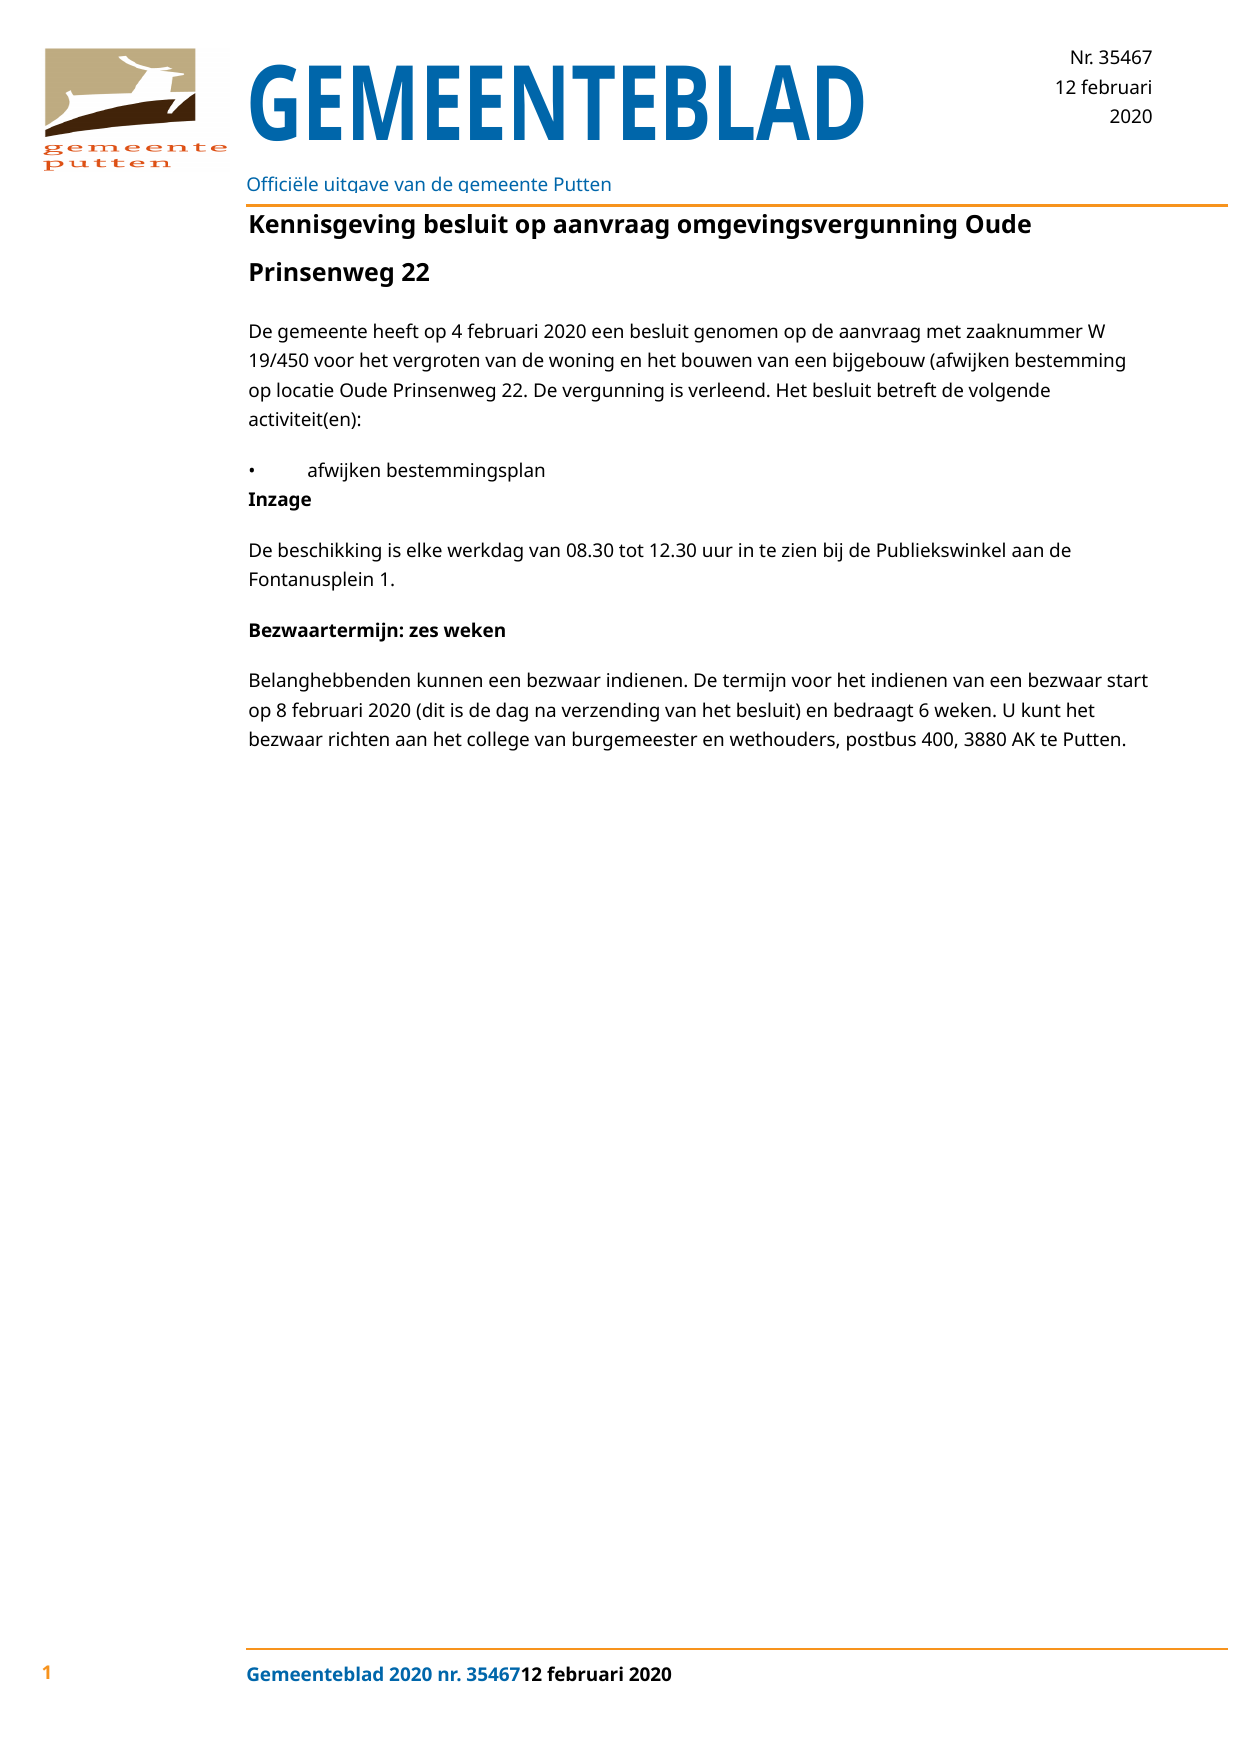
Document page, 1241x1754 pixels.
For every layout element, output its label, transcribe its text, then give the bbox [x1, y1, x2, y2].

text Kennisgeving besluit op aanvraag omgevingsvergunning Oude Prinsenweg 22 [248, 207, 1152, 288]
list afwijken bestemmingsplan [248, 457, 1152, 483]
text De gemeente heeft op 4 februari 2020 een besluit genomen op de aanvraag met zaaknummer W 19/450 voor het vergroten van de woning en het bouwen van een bijgebouw (afwijken bestemming op locatie Oude Prinsenweg 22. De vergunning is verleend. Het besluit betreft de volgende activiteit(en): [248, 318, 1152, 432]
text Belanghebbenden kunnen een bezwaar indienen. De termijn voor het indienen van een bezwaar start op 8 februari 2020 (dit is de dag na verzending van het besluit) en bedraagt 6 weken. U kunt het bezwaar richten aan het college van burgemeester en wethouders, postbus 400, 3880 AK te Putten. [248, 667, 1152, 752]
text Inzage [248, 487, 1152, 512]
text Bezwaartermijn: zes weken [248, 617, 1152, 643]
text De beschikking is elke werkdag van 08.30 tot 12.30 uur in te zien bij de Publiekswinkel aan de Fontanusplein 1. [248, 537, 1152, 592]
picture [41, 47, 231, 172]
